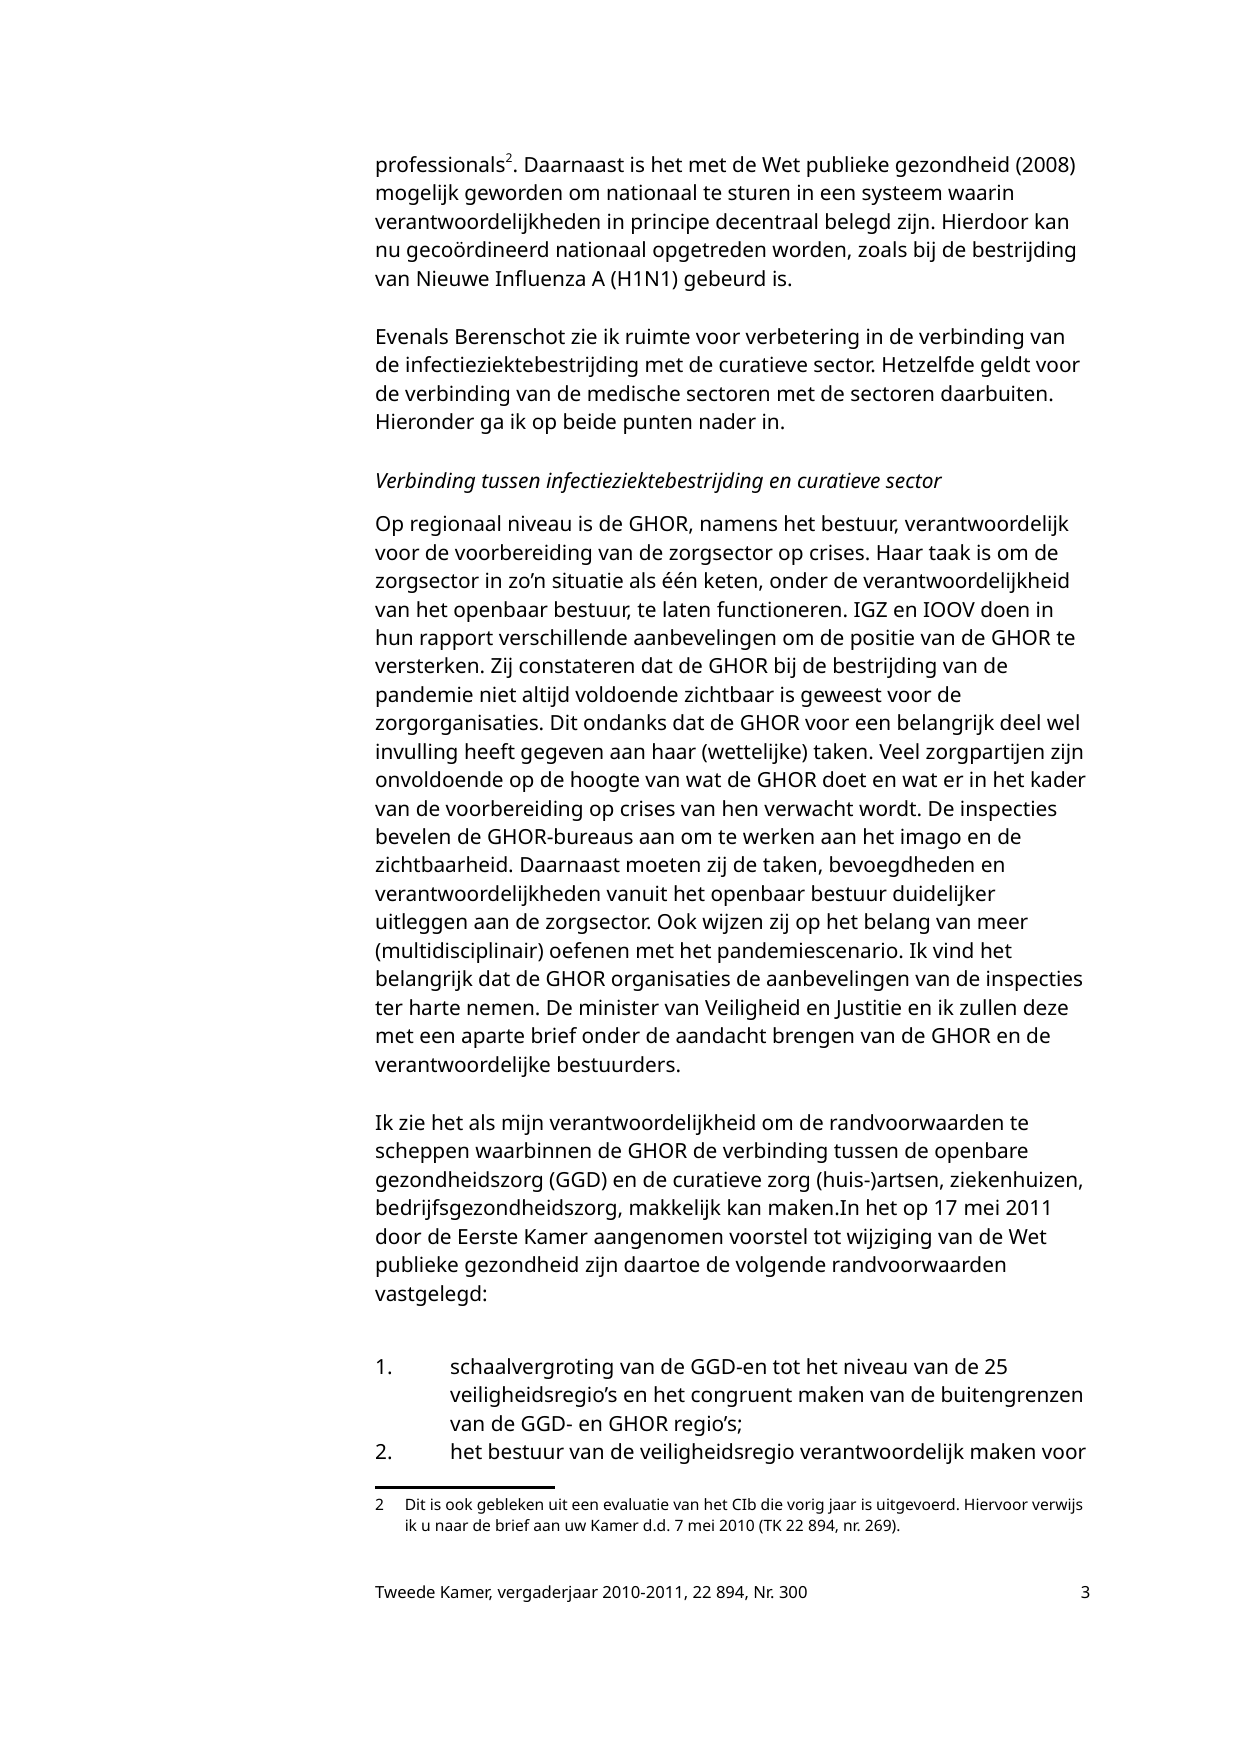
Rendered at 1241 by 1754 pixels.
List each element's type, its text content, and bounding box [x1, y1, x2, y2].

text Ik zie het als mijn verantwoordelijkheid om de randvoorwaarden te scheppen waarbinnen de GHOR de verbinding tussen de openbare gezondheidszorg (GGD) en de curatieve zorg (huis-)artsen, ziekenhuizen, bedrijfsgezondheidszorg, makkelijk kan maken.In het op 17 mei 2011 door de Eerste Kamer aangenomen voorstel tot wijziging van de Wet publieke gezondheid zijn daartoe de volgende randvoorwaarden vastgelegd: [375, 1108, 1090, 1307]
text Evenals Berenschot zie ik ruimte voor verbetering in de verbinding van de infectieziektebestrijding met de curatieve sector. Hetzelfde geldt voor de verbinding van de medische sectoren met de sectoren daarbuiten. Hieronder ga ik op beide punten nader in. [375, 322, 1090, 436]
text Dit is ook gebleken uit een evaluatie van het CIb die vorig jaar is uitgevoerd. Hiervoor verwijs ik u naar de brief aan uw Kamer d.d. 7 mei 2010 (TK 22 894, nr. 269). [375, 1451, 1090, 1536]
text professionals. Daarnaast is het met de Wet publieke gezondheid (2008) mogelijk geworden om nationaal te sturen in een systeem waarin verantwoordelijkheden in principe decentraal belegd zijn. Hierdoor kan nu gecoördineerd nationaal opgetreden worden, zoals bij de bestrijding van Nieuwe Influenza A (H1N1) gebeurd is. [375, 150, 1090, 292]
list schaalvergroting van de GGD-en tot het niveau van de 25 veiligheidsregio’s en het congruent maken van de buitengrenzen van de GGD- en GHOR regio’s; [375, 1352, 1090, 1437]
text Op regionaal niveau is de GHOR, namens het bestuur, verantwoordelijk voor de voorbereiding van de zorgsector op crises. Haar taak is om de zorgsector in zo’n situatie als één keten, onder de verantwoordelijkheid van het openbaar bestuur, te laten functioneren. IGZ en IOOV doen in hun rapport verschillende aanbevelingen om de positie van de GHOR te versterken. Zij constateren dat de GHOR bij de bestrijding van de pandemie niet altijd voldoende zichtbaar is geweest voor de zorgorganisaties. Dit ondanks dat de GHOR voor een belangrijk deel wel invulling heeft gegeven aan haar (wettelijke) taken. Veel zorgpartijen zijn onvoldoende op de hoogte van wat de GHOR doet en wat er in het kader van de voorbereiding op crises van hen verwacht wordt. De inspecties bevelen de GHOR-bureaus aan om te werken aan het imago en de zichtbaarheid. Daarnaast moeten zij de taken, bevoegdheden en verantwoordelijkheden vanuit het openbaar bestuur duidelijker uitleggen aan de zorgsector. Ook wijzen zij op het belang van meer (multidisciplinair) oefenen met het pandemiescenario. Ik vind het belangrijk dat de GHOR organisaties de aanbevelingen van de inspecties ter harte nemen. De minister van Veiligheid en Justitie en ik zullen deze met een aparte brief onder de aandacht brengen van de GHOR en de verantwoordelijke bestuurders. [375, 509, 1090, 1078]
text Verbinding tussen infectieziektebestrijding en curatieve sector [375, 466, 1090, 494]
